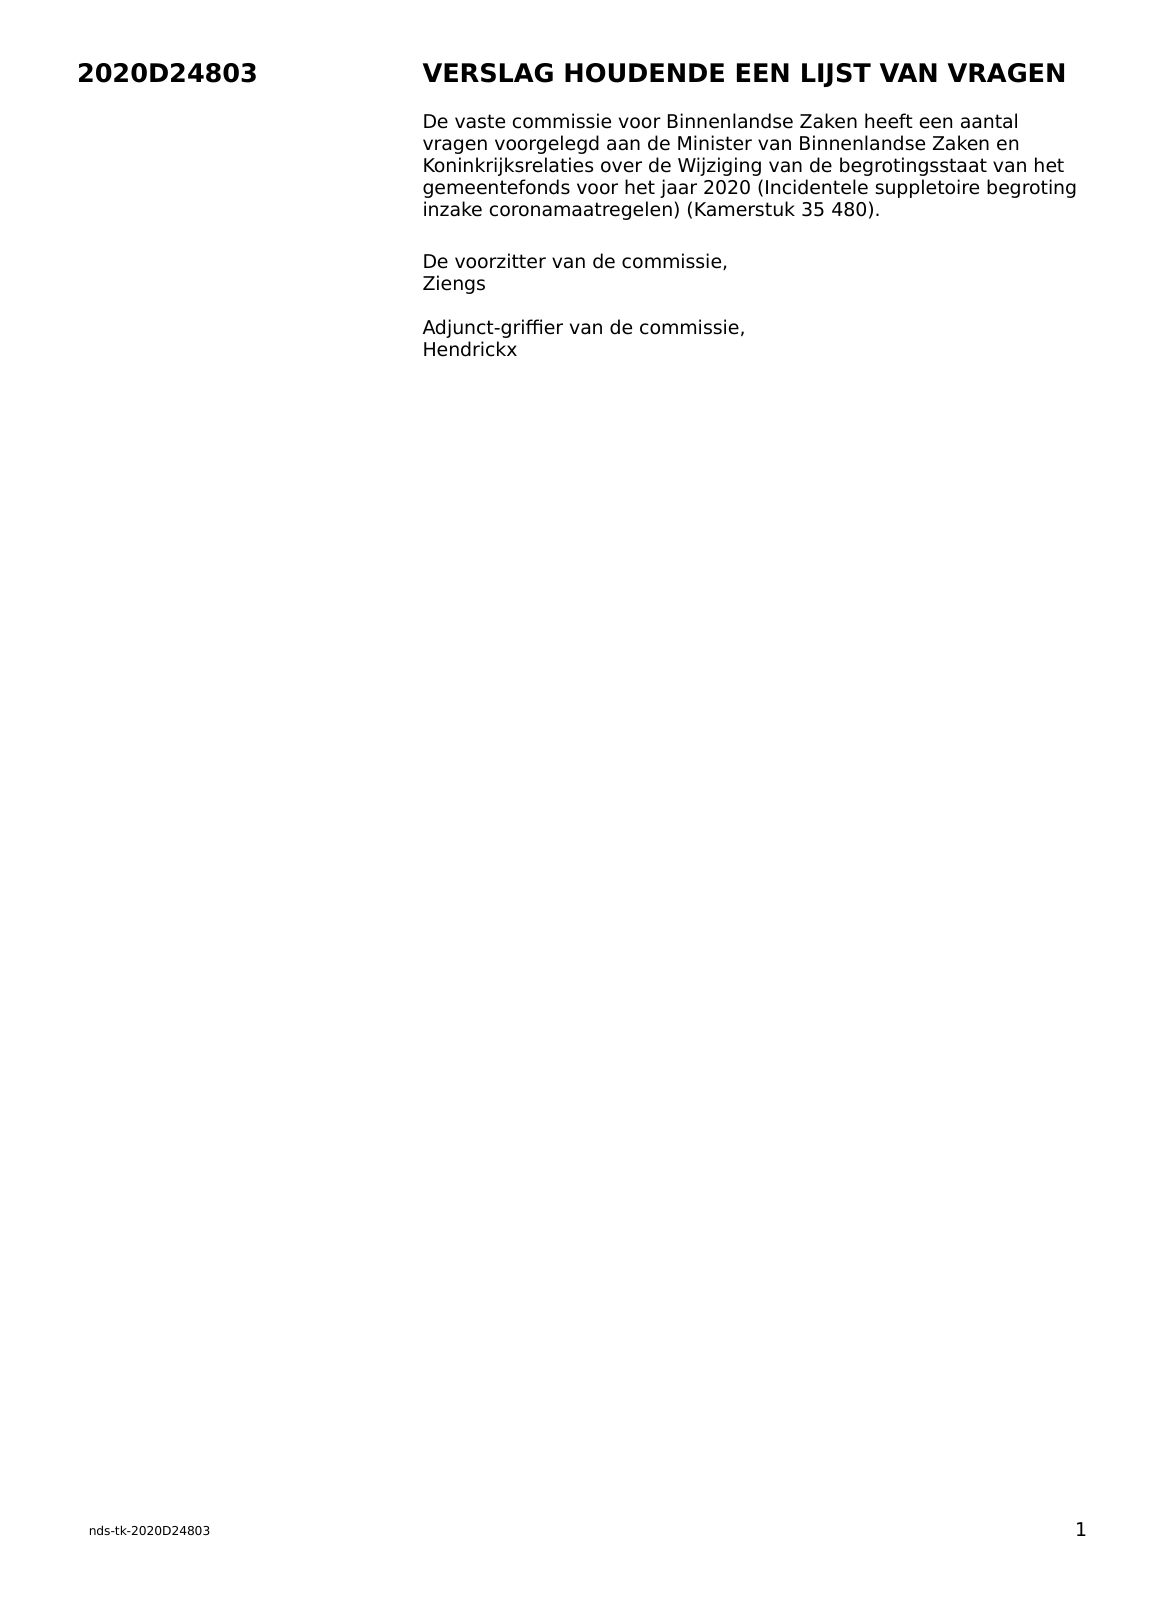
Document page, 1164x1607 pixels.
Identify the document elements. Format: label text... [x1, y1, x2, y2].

text De vaste commissie voor Binnenlandse Zaken heeft een aantal vragen voorgelegd aan de Minister van Binnenlandse Zaken en Koninkrijksrelaties over de Wijziging van de begrotingsstaat van het gemeentefonds voor het jaar 2020 (Incidentele suppletoire begroting inzake coronamaatregelen) (Kamerstuk 35 480). [422, 111, 1087, 221]
text De voorzitter van de commissie, Ziengs [422, 251, 1087, 295]
text 2020D24803 VERSLAG HOUDENDE EEN LIJST VAN VRAGEN [77, 59, 1087, 89]
text nds-tk-2020D24803 [88, 1524, 323, 1538]
text Adjunct-griffier van de commissie, Hendrickx [422, 317, 1087, 361]
